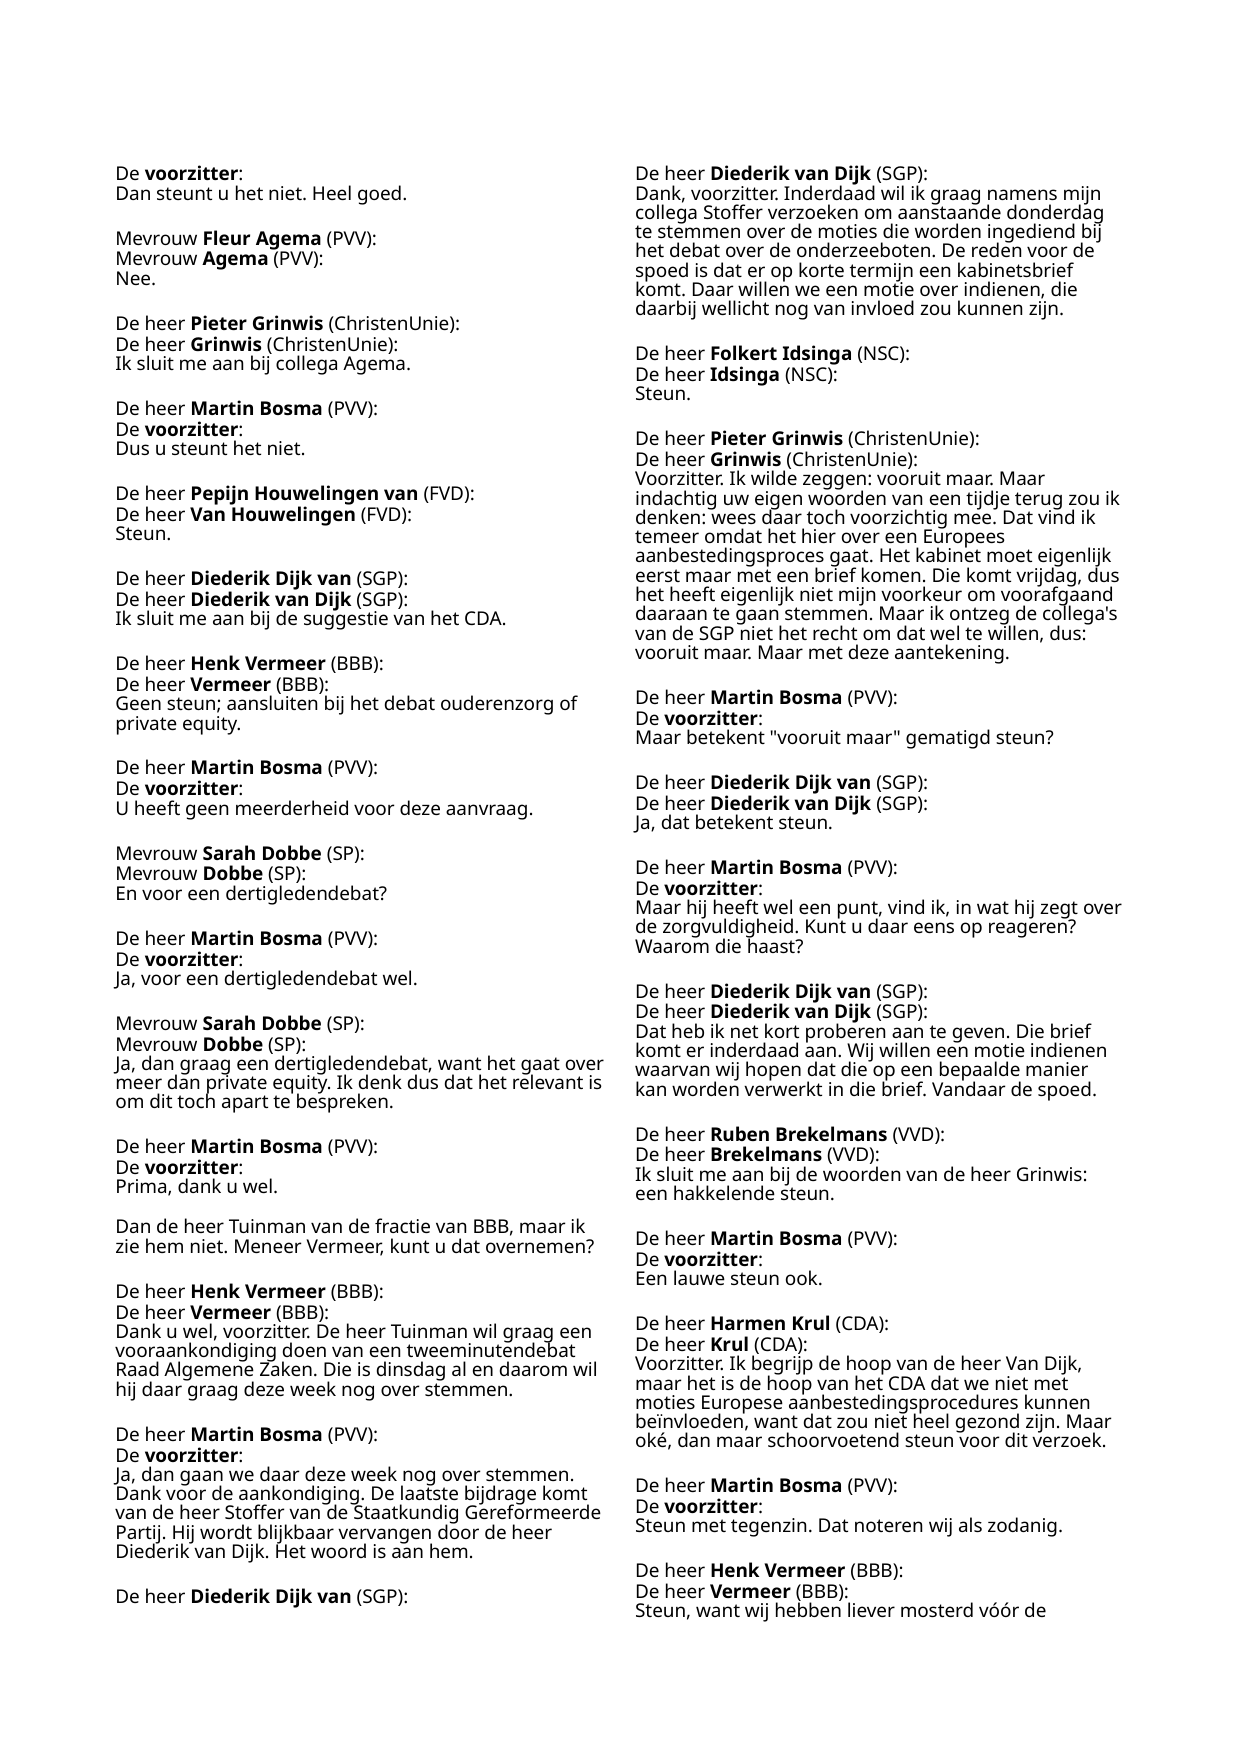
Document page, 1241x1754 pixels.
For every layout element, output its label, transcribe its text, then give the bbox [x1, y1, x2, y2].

text De voorzitter: [635, 880, 1125, 899]
text De heer Henk Vermeer (BBB): [115, 1278, 605, 1304]
text Dan steunt u het niet. Heel goed. [115, 184, 605, 204]
text De heer Martin Bosma (PVV): [115, 1421, 605, 1447]
text En voor een dertigledendebat? [115, 885, 605, 904]
text Voorzitter. Ik wilde zeggen: vooruit maar. Maar indachtig uw eigen woorden van een tijdje terug zou ik denken: wees daar toch voorzichtig mee. Dat vind ik temeer omdat het hier over een Europees aanbestedingsproces gaat. Het kabinet moet eigenlijk eerst maar met een brief komen. Die komt vrijdag, dus het heeft eigenlijk niet mijn voorkeur om voorafgaand daaraan te gaan stemmen. Maar ik ontzeg de collega's van de SGP niet het recht om dat wel te willen, dus: vooruit maar. Maar met deze aantekening. [635, 470, 1125, 663]
text Voorzitter. Ik begrijp de hoop van de heer Van Dijk, maar het is de hoop van het CDA dat we niet met moties Europese aanbestedingsprocedures kunnen beïnvloeden, want dat zou niet heel gezond zijn. Maar oké, dan maar schoorvoetend steun voor dit verzoek. [635, 1355, 1125, 1452]
text Ik sluit me aan bij de woorden van de heer Grinwis: een hakkelende steun. [635, 1166, 1125, 1204]
text Ja, dat betekent steun. [635, 814, 1125, 833]
text De heer Pieter Grinwis (ChristenUnie): [635, 425, 1125, 451]
text De heer Van Houwelingen (FVD): [115, 506, 605, 525]
text De heer Diederik van Dijk (SGP): [635, 795, 1125, 814]
text Geen steun; aansluiten bij het debat ouderenzorg of private equity. [115, 695, 605, 734]
text De heer Pepijn Houwelingen van (FVD): [115, 480, 605, 506]
text De heer Diederik van Dijk (SGP): [635, 165, 1125, 184]
text Steun. [635, 385, 1125, 404]
text Ik sluit me aan bij collega Agema. [115, 355, 605, 374]
text De heer Martin Bosma (PVV): [115, 754, 605, 780]
text De heer Diederik Dijk van (SGP): [635, 769, 1125, 795]
text De heer Vermeer (BBB): [115, 1304, 605, 1323]
text De voorzitter: [635, 1251, 1125, 1270]
text De heer Martin Bosma (PVV): [635, 1472, 1125, 1498]
text Nee. [115, 270, 605, 289]
text De heer Martin Bosma (PVV): [635, 684, 1125, 710]
text Maar hij heeft wel een punt, vind ik, in wat hij zegt over de zorgvuldigheid. Kunt u daar eens op reageren? Waarom die haast? [635, 899, 1125, 957]
text Mevrouw Fleur Agema (PVV): [115, 225, 605, 250]
text De heer Vermeer (BBB): [115, 676, 605, 695]
text Dus u steunt het niet. [115, 440, 605, 459]
text De heer Diederik van Dijk (SGP): [115, 591, 605, 610]
text Ja, voor een dertigledendebat wel. [115, 970, 605, 989]
text De voorzitter: [115, 1447, 605, 1466]
text Ik sluit me aan bij de suggestie van het CDA. [115, 610, 605, 629]
text Mevrouw Dobbe (SP): [115, 865, 605, 885]
text De voorzitter: [635, 710, 1125, 729]
text Prima, dank u wel. [115, 1178, 605, 1198]
text Ja, dan graag een dertigledendebat, want het gaat over meer dan private equity. Ik denk dus dat het relevant is om dit toch apart te bespreken. [115, 1055, 605, 1113]
text De voorzitter: [115, 951, 605, 970]
text Steun, want wij hebben liever mosterd vóór de [635, 1602, 1125, 1622]
text De heer Diederik Dijk van (SGP): [115, 1583, 605, 1609]
text Dan de heer Tuinman van de fractie van BBB, maar ik zie hem niet. Meneer Vermeer, kunt u dat overnemen? [115, 1218, 605, 1257]
text Mevrouw Sarah Dobbe (SP): [115, 840, 605, 865]
text De voorzitter: [115, 780, 605, 799]
text De voorzitter: [115, 165, 605, 184]
text De voorzitter: [635, 1498, 1125, 1517]
text De heer Idsinga (NSC): [635, 366, 1125, 385]
text Dat heb ik net kort proberen aan te geven. Die brief komt er inderdaad aan. Wij willen een motie indienen waarvan wij hopen dat die op een bepaalde manier kan worden verwerkt in die brief. Vandaar de spoed. [635, 1023, 1125, 1100]
text De heer Grinwis (ChristenUnie): [635, 451, 1125, 470]
text De heer Henk Vermeer (BBB): [115, 650, 605, 676]
text De heer Pieter Grinwis (ChristenUnie): [115, 310, 605, 336]
text De heer Diederik van Dijk (SGP): [635, 1003, 1125, 1023]
text De heer Krul (CDA): [635, 1336, 1125, 1355]
text De heer Vermeer (BBB): [635, 1583, 1125, 1602]
text U heeft geen meerderheid voor deze aanvraag. [115, 799, 605, 819]
text De heer Martin Bosma (PVV): [115, 1133, 605, 1159]
text De heer Martin Bosma (PVV): [635, 1225, 1125, 1251]
text De heer Diederik Dijk van (SGP): [115, 565, 605, 591]
text Ja, dan gaan we daar deze week nog over stemmen. Dank voor de aankondiging. De laatste bijdrage komt van de heer Stoffer van de Staatkundig Gereformeerde Partij. Hij wordt blijkbaar vervangen door de heer Diederik van Dijk. Het woord is aan hem. [115, 1466, 605, 1562]
text De heer Folkert Idsinga (NSC): [635, 340, 1125, 366]
text Dank u wel, voorzitter. De heer Tuinman wil graag een vooraankondiging doen van een tweeminutendebat Raad Algemene Zaken. Die is dinsdag al en daarom wil hij daar graag deze week nog over stemmen. [115, 1323, 605, 1400]
text Maar betekent "vooruit maar" gematigd steun? [635, 729, 1125, 748]
text De heer Harmen Krul (CDA): [635, 1310, 1125, 1336]
text De voorzitter: [115, 421, 605, 440]
text Mevrouw Sarah Dobbe (SP): [115, 1010, 605, 1036]
text Mevrouw Agema (PVV): [115, 250, 605, 270]
text Dank, voorzitter. Inderdaad wil ik graag namens mijn collega Stoffer verzoeken om aanstaande donderdag te stemmen over de moties die worden ingediend bij het debat over de onderzeeboten. De reden voor de spoed is dat er op korte termijn een kabinetsbrief komt. Daar willen we een motie over indienen, die daarbij wellicht nog van invloed zou kunnen zijn. [635, 184, 1125, 319]
text De heer Grinwis (ChristenUnie): [115, 336, 605, 355]
text De heer Martin Bosma (PVV): [115, 395, 605, 421]
text De heer Martin Bosma (PVV): [115, 925, 605, 951]
text De heer Brekelmans (VVD): [635, 1146, 1125, 1166]
text Steun. [115, 525, 605, 544]
text De heer Martin Bosma (PVV): [635, 854, 1125, 880]
text Steun met tegenzin. Dat noteren wij als zodanig. [635, 1517, 1125, 1537]
text De heer Ruben Brekelmans (VVD): [635, 1121, 1125, 1146]
text Een lauwe steun ook. [635, 1270, 1125, 1289]
text De heer Diederik Dijk van (SGP): [635, 978, 1125, 1003]
text De heer Henk Vermeer (BBB): [635, 1557, 1125, 1583]
text De voorzitter: [115, 1159, 605, 1178]
text Mevrouw Dobbe (SP): [115, 1036, 605, 1055]
